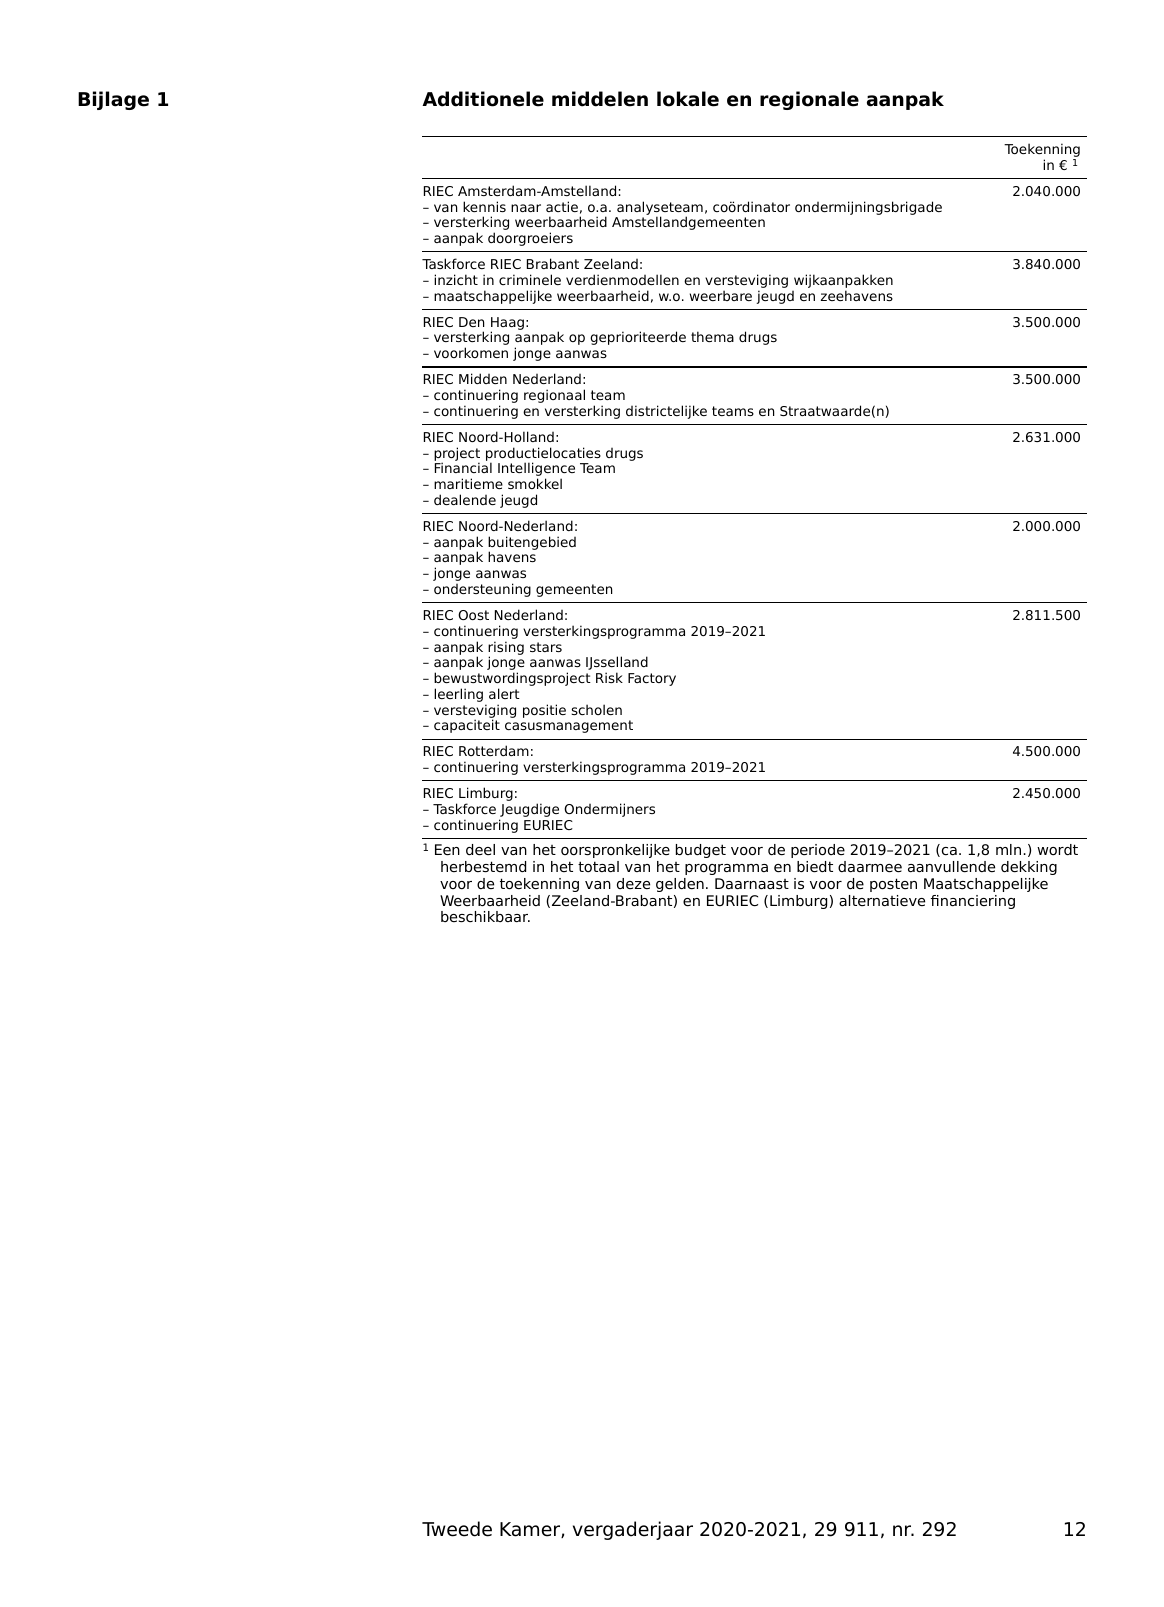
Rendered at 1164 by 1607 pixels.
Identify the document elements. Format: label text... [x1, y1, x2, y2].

table_cell RIEC Den Haag: – versterking aanpak op geprioriteerde thema drugs – voorkomen jonge aanwas [422, 310, 983, 366]
table_cell Taskforce RIEC Brabant Zeeland: – inzicht in criminele verdienmodellen en versteviging wijkaanpakken – maatschappelijke weerbaarheid, w.o. weerbare jeugd en zeehavens [422, 252, 983, 309]
table_cell 3.500.000 [983, 310, 1087, 366]
table_cell 2.040.000 [983, 179, 1087, 251]
table_cell 2.000.000 [983, 514, 1087, 602]
table_cell 1 Een deel van het oorspronkelijke budget voor de periode 2019–2021 (ca. 1,8 mln.) wordt herbestemd in het totaal van het programma en biedt daarmee aanvullende dekking voor de toekenning van deze gelden. Daarnaast is voor de posten Maatschappelijke Weerbaarheid (Zeeland-Brabant) en EURIEC (Limburg) alternatieve financiering beschikbaar. [422, 839, 1087, 926]
table_cell RIEC Noord-Nederland: – aanpak buitengebied – aanpak havens – jonge aanwas – ondersteuning gemeenten [422, 514, 983, 602]
table_cell 3.500.000 [983, 368, 1087, 424]
table_header Toekenning in € 1 [983, 137, 1087, 178]
table_cell RIEC Rotterdam: – continuering versterkingsprogramma 2019–2021 [422, 740, 983, 780]
table_cell RIEC Midden Nederland: – continuering regionaal team – continuering en versterking districtelijke teams en Straatwaarde(n) [422, 368, 983, 424]
table_cell 3.840.000 [983, 252, 1087, 309]
table_header [422, 137, 983, 178]
table_cell 2.631.000 [983, 425, 1087, 513]
table_cell RIEC Limburg: – Taskforce Jeugdige Ondermijners – continuering EURIEC [422, 781, 983, 838]
table_cell RIEC Oost Nederland: – continuering versterkingsprogramma 2019–2021 – aanpak rising stars – aanpak jonge aanwas IJsselland – bewustwordingsproject Risk Factory – leerling alert – versteviging positie scholen – capaciteit casusmanagement [422, 603, 983, 738]
table_cell 4.500.000 [983, 740, 1087, 780]
table_cell 2.450.000 [983, 781, 1087, 838]
table_cell RIEC Amsterdam-Amstelland: – van kennis naar actie, o.a. analyseteam, coördinator ondermijningsbrigade – versterking weerbaarheid Amstellandgemeenten – aanpak doorgroeiers [422, 179, 983, 251]
table_cell RIEC Noord-Holland: – project productielocaties drugs – Financial Intelligence Team – maritieme smokkel – dealende jeugd [422, 425, 983, 513]
subtitle Bijlage 1 Additionele middelen lokale en regionale aanpak [77, 89, 1087, 111]
table_cell 2.811.500 [983, 603, 1087, 738]
